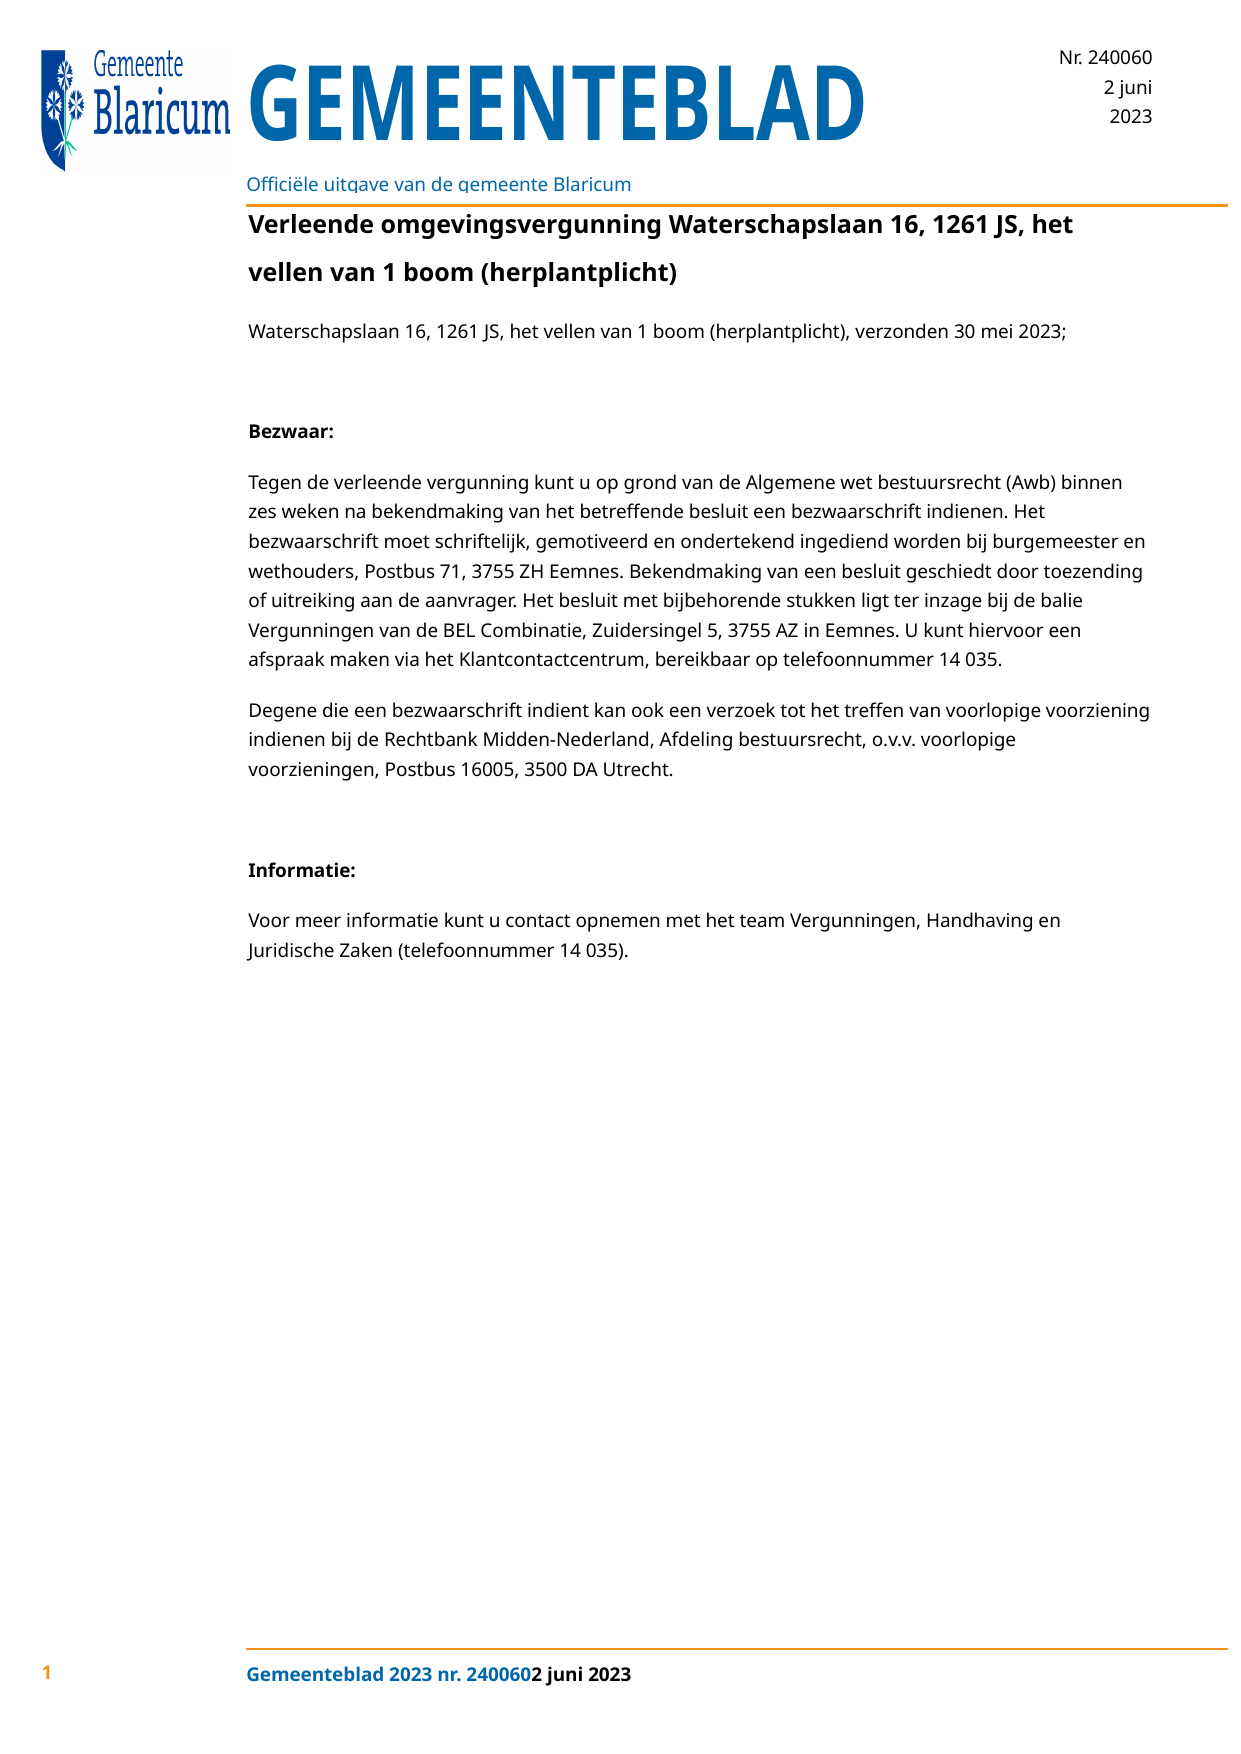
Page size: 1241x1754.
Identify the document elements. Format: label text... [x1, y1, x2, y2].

text Voor meer informatie kunt u contact opnemen met het team Vergunningen, Handhaving en Juridische Zaken (telefoonnummer 14 035). [248, 907, 1152, 963]
picture [41, 47, 231, 172]
text Tegen de verleende vergunning kunt u op grond van de Algemene wet bestuursrecht (Awb) binnen zes weken na bekendmaking van het betreffende besluit een bezwaarschrift indienen. Het bezwaarschrift moet schriftelijk, gemotiveerd en ondertekend ingediend worden bij burgemeester en wethouders, Postbus 71, 3755 ZH Eemnes. Bekendmaking van een besluit geschiedt door toezending of uitreiking aan de aanvrager. Het besluit met bijbehorende stukken ligt ter inzage bij de balie Vergunningen van de BEL Combinatie, Zuidersingel 5, 3755 AZ in Eemnes. U kunt hiervoor een afspraak maken via het Klantcontactcentrum, bereikbaar op telefoonnummer 14 035. [248, 469, 1152, 672]
text Waterschapslaan 16, 1261 JS, het vellen van 1 boom (herplantplicht), verzonden 30 mei 2023; [248, 318, 1152, 344]
text Verleende omgevingsvergunning Waterschapslaan 16, 1261 JS, het vellen van 1 boom (herplantplicht) [248, 207, 1152, 288]
text Informatie: [248, 857, 1152, 883]
text Degene die een bezwaarschrift indient kan ook een verzoek tot het treffen van voorlopige voorziening indienen bij de Rechtbank Midden-Nederland, Afdeling bestuursrecht, o.v.v. voorlopige voorzieningen, Postbus 16005, 3500 DA Utrecht. [248, 697, 1152, 782]
text Bezwaar: [248, 419, 1152, 444]
